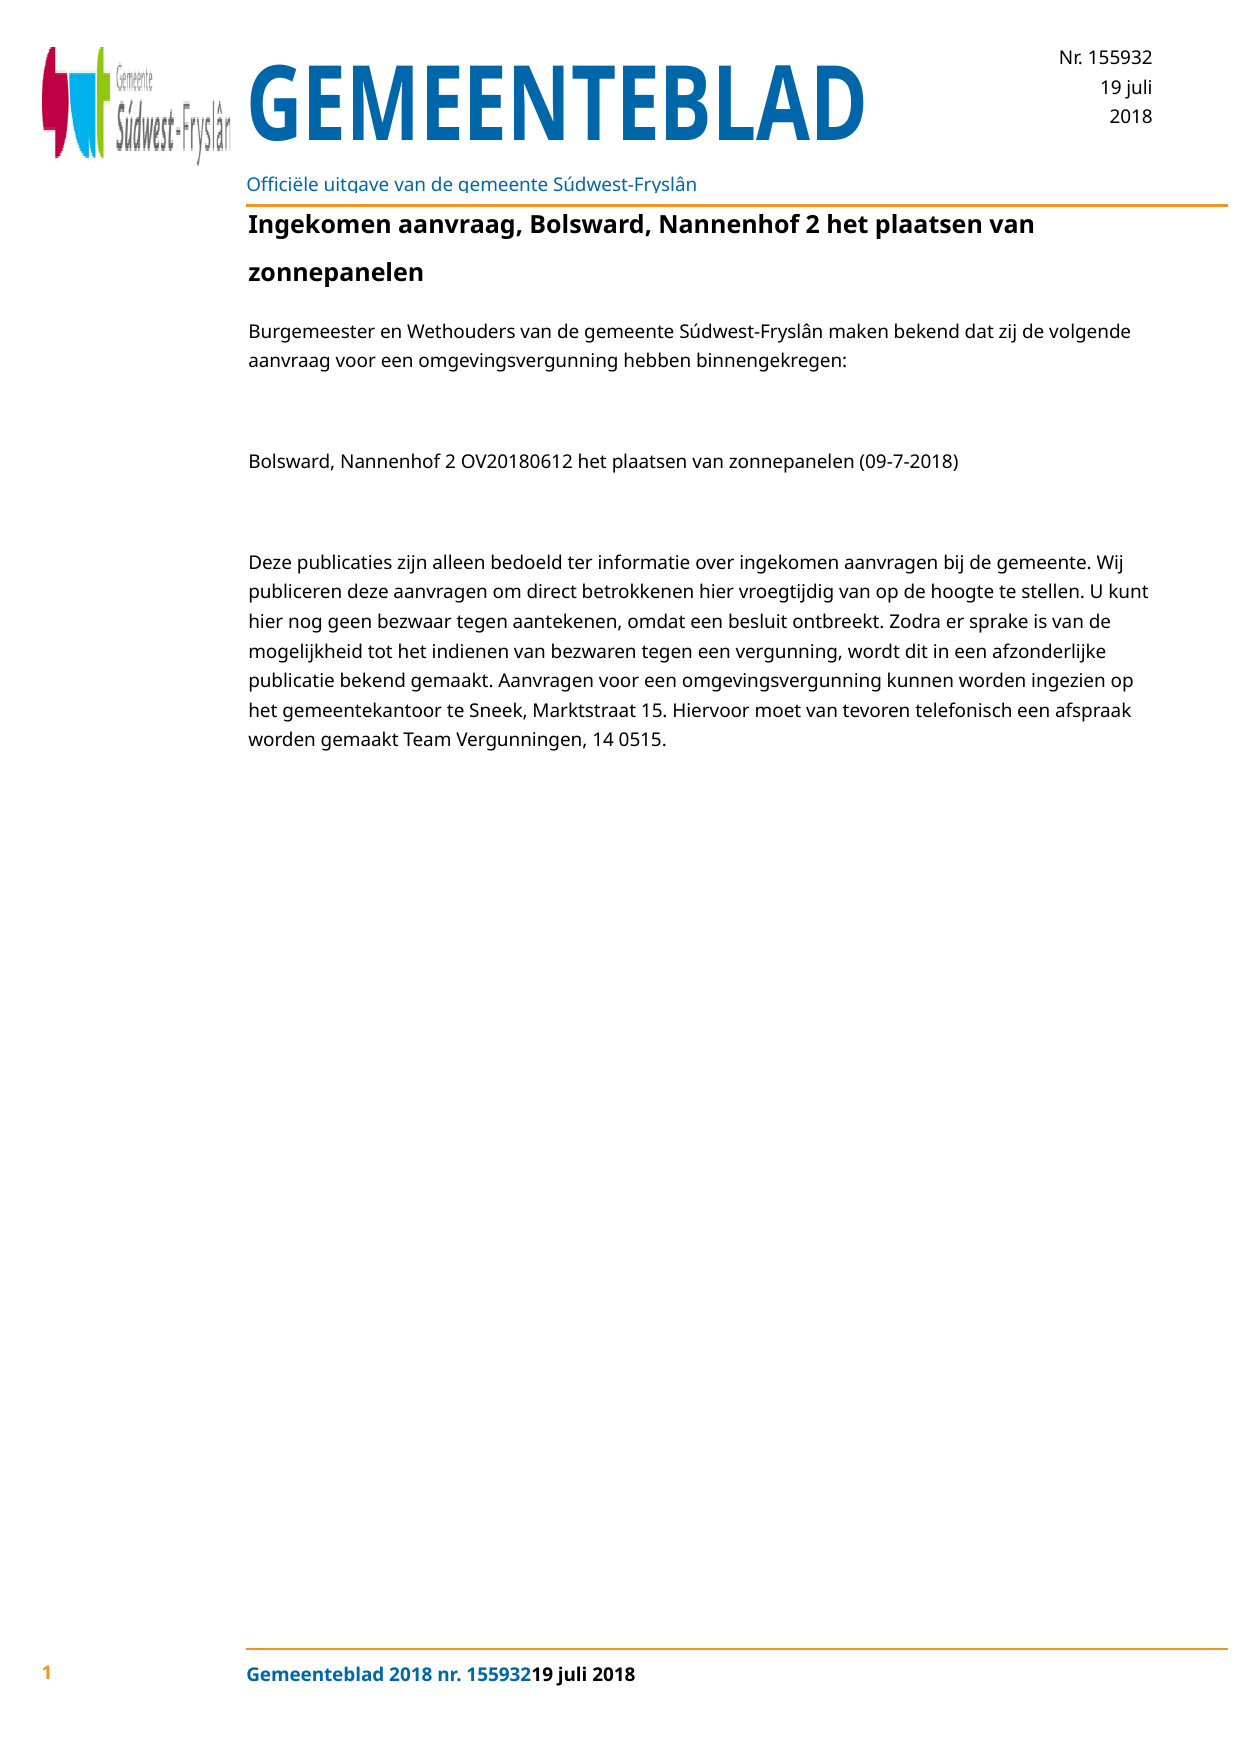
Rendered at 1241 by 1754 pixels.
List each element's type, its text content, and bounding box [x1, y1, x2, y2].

text Bolsward, Nannenhof 2 OV20180612 het plaatsen van zonnepanelen (09-7-2018) [248, 448, 1152, 474]
text Deze publicaties zijn alleen bedoeld ter informatie over ingekomen aanvragen bij de gemeente. Wij publiceren deze aanvragen om direct betrokkenen hier vroegtijdig van op de hoogte te stellen. U kunt hier nog geen bezwaar tegen aantekenen, omdat een besluit ontbreekt. Zodra er sprake is van de mogelijkheid tot het indienen van bezwaren tegen een vergunning, wordt dit in een afzonderlijke publicatie bekend gemaakt. Aanvragen voor een omgevingsvergunning kunnen worden ingezien op het gemeentekantoor te Sneek, Marktstraat 15. Hiervoor moet van tevoren telefonisch een afspraak worden gemaakt Team Vergunningen, 14 0515. [248, 549, 1152, 752]
picture [41, 47, 231, 172]
text Burgemeester en Wethouders van de gemeente Súdwest-Fryslân maken bekend dat zij de volgende aanvraag voor een omgevingsvergunning hebben binnengekregen: [248, 318, 1152, 373]
text Ingekomen aanvraag, Bolsward, Nannenhof 2 het plaatsen van zonnepanelen [248, 207, 1152, 288]
